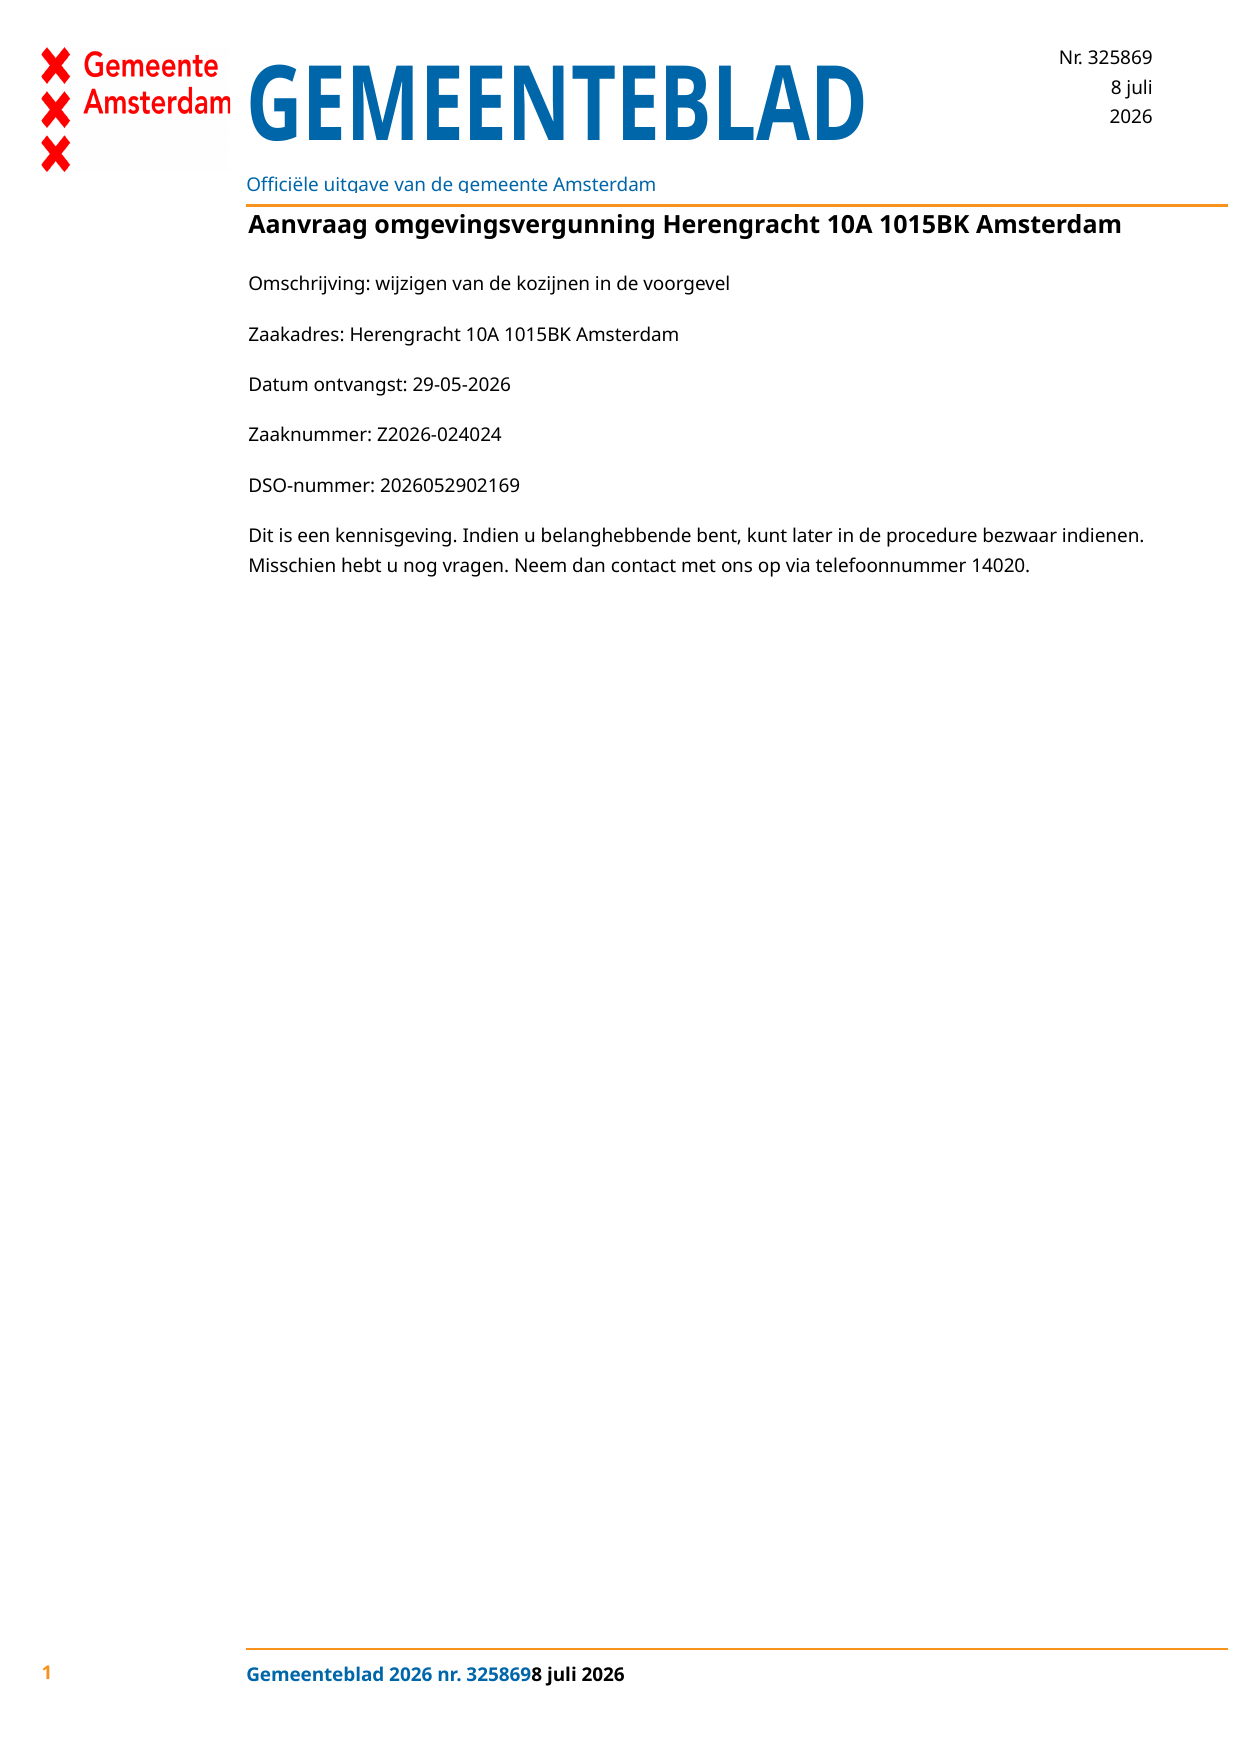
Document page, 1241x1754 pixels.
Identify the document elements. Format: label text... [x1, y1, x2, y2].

text Omschrijving: wijzigen van de kozijnen in de voorgevel [248, 270, 1152, 296]
picture [41, 47, 231, 172]
text Aanvraag omgevingsvergunning Herengracht 10A 1015BK Amsterdam [248, 207, 1152, 241]
text Dit is een kennisgeving. Indien u belanghebbende bent, kunt later in de procedure bezwaar indienen. Misschien hebt u nog vragen. Neem dan contact met ons op via telefoonnummer 14020. [248, 522, 1152, 578]
text Zaaknummer: Z2026-024024 [248, 422, 1152, 447]
text Datum ontvangst: 29-05-2026 [248, 371, 1152, 397]
text DSO-nummer: 2026052902169 [248, 472, 1152, 498]
text Zaakadres: Herengracht 10A 1015BK Amsterdam [248, 321, 1152, 346]
